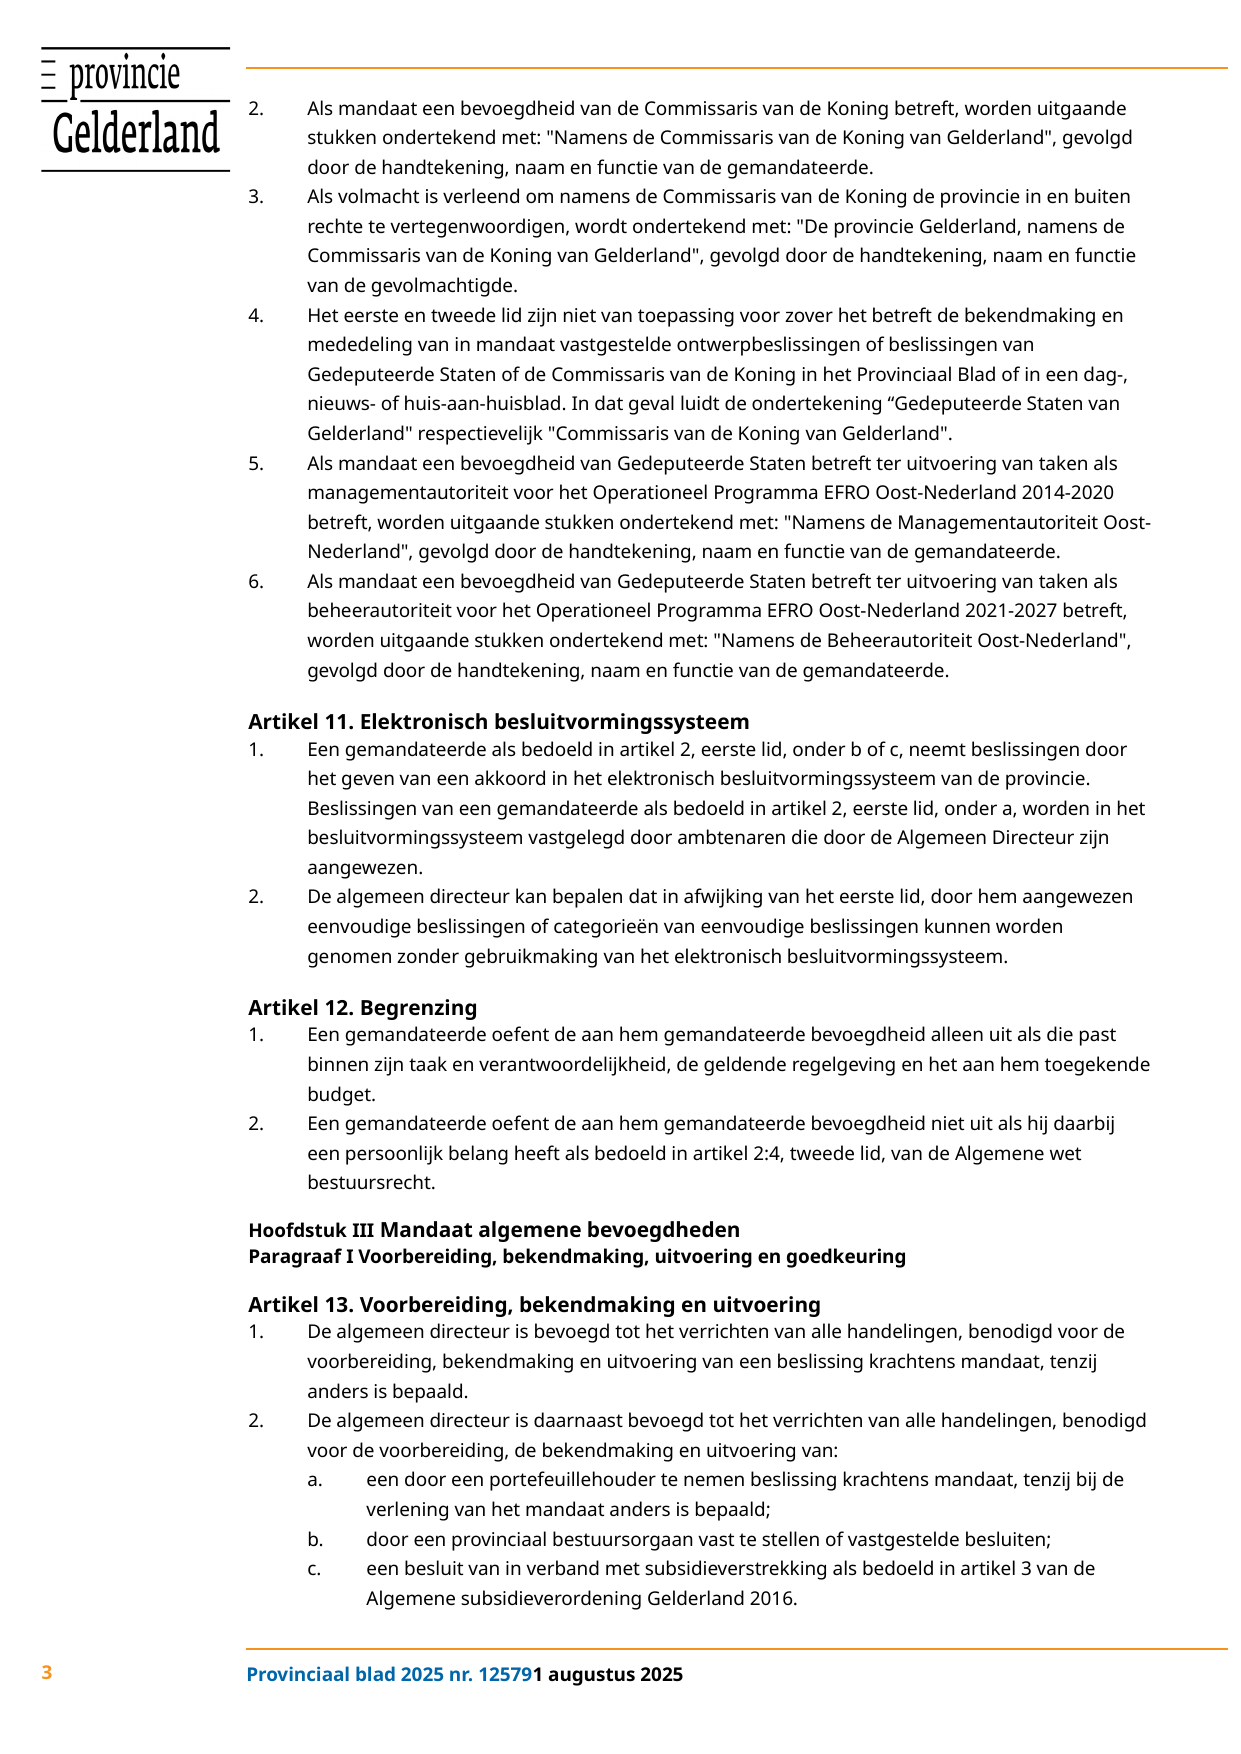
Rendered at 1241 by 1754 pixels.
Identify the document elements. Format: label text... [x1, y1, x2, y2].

list een door een portefeuillehouder te nemen beslissing krachtens mandaat, tenzij bij de verlening van het mandaat anders is bepaald; [307, 1467, 1152, 1522]
text Hoofdstuk III Mandaat algemene bevoegdheden [248, 1215, 1152, 1244]
list een besluit van in verband met subsidieverstrekking als bedoeld in artikel 3 van de Algemene subsidieverordening Gelderland 2016. [307, 1555, 1152, 1611]
list Een gemandateerde oefent de aan hem gemandateerde bevoegdheid alleen uit als die past binnen zijn taak en verantwoordelijkheid, de geldende regelgeving en het aan hem toegekende budget. [248, 1022, 1152, 1107]
list Als mandaat een bevoegdheid van de Commissaris van de Koning betreft, worden uitgaande stukken ondertekend met: "Namens de Commissaris van de Koning van Gelderland", gevolgd door de handtekening, naam en functie van de gemandateerde. [248, 95, 1152, 180]
list De algemeen directeur is bevoegd tot het verrichten van alle handelingen, benodigd voor de voorbereiding, bekendmaking en uitvoering van een beslissing krachtens mandaat, tenzij anders is bepaald. [248, 1319, 1152, 1403]
text Paragraaf I Voorbereiding, bekendmaking, uitvoering en goedkeuring [248, 1244, 1152, 1269]
text Artikel 12. Begrenzing [248, 993, 1152, 1022]
list De algemeen directeur kan bepalen dat in afwijking van het eerste lid, door hem aangewezen eenvoudige beslissingen of categorieën van eenvoudige beslissingen kunnen worden genomen zonder gebruikmaking van het elektronisch besluitvormingssysteem. [248, 884, 1152, 968]
list Een gemandateerde als bedoeld in artikel 2, eerste lid, onder b of c, neemt beslissingen door het geven van een akkoord in het elektronisch besluitvormingssysteem van de provincie. Beslissingen van een gemandateerde als bedoeld in artikel 2, eerste lid, onder a, worden in het besluitvormingssysteem vastgelegd door ambtenaren die door de Algemeen Directeur zijn aangewezen. [248, 736, 1152, 880]
text Artikel 11. Elektronisch besluitvormingssysteem [248, 707, 1152, 736]
text Artikel 13. Voorbereiding, bekendmaking en uitvoering [248, 1290, 1152, 1319]
picture [41, 47, 231, 172]
list Als mandaat een bevoegdheid van Gedeputeerde Staten betreft ter uitvoering van taken als beheerautoriteit voor het Operationeel Programma EFRO Oost-Nederland 2021-2027 betreft, worden uitgaande stukken ondertekend met: "Namens de Beheerautoriteit Oost-Nederland", gevolgd door de handtekening, naam en functie van de gemandateerde. [248, 568, 1152, 683]
list Als volmacht is verleend om namens de Commissaris van de Koning de provincie in en buiten rechte te vertegenwoordigen, wordt ondertekend met: "De provincie Gelderland, namens de Commissaris van de Koning van Gelderland", gevolgd door de handtekening, naam en functie van de gevolmachtigde. [248, 183, 1152, 298]
list Het eerste en tweede lid zijn niet van toepassing voor zover het betreft de bekendmaking en mededeling van in mandaat vastgestelde ontwerpbeslissingen of beslissingen van Gedeputeerde Staten of de Commissaris van de Koning in het Provinciaal Blad of in een dag-, nieuws- of huis-aan-huisblad. In dat geval luidt de ondertekening “Gedeputeerde Staten van Gelderland" respectievelijk "Commissaris van de Koning van Gelderland". [248, 302, 1152, 446]
list De algemeen directeur is daarnaast bevoegd tot het verrichten van alle handelingen, benodigd voor de voorbereiding, de bekendmaking en uitvoering van: [248, 1407, 1152, 1463]
list Als mandaat een bevoegdheid van Gedeputeerde Staten betreft ter uitvoering van taken als managementautoriteit voor het Operationeel Programma EFRO Oost-Nederland 2014-2020 betreft, worden uitgaande stukken ondertekend met: "Namens de Managementautoriteit Oost-Nederland", gevolgd door de handtekening, naam en functie van de gemandateerde. [248, 450, 1152, 564]
list door een provinciaal bestuursorgaan vast te stellen of vastgestelde besluiten; [307, 1526, 1152, 1551]
list Een gemandateerde oefent de aan hem gemandateerde bevoegdheid niet uit als hij daarbij een persoonlijk belang heeft als bedoeld in artikel 2:4, tweede lid, van de Algemene wet bestuursrecht. [248, 1110, 1152, 1195]
